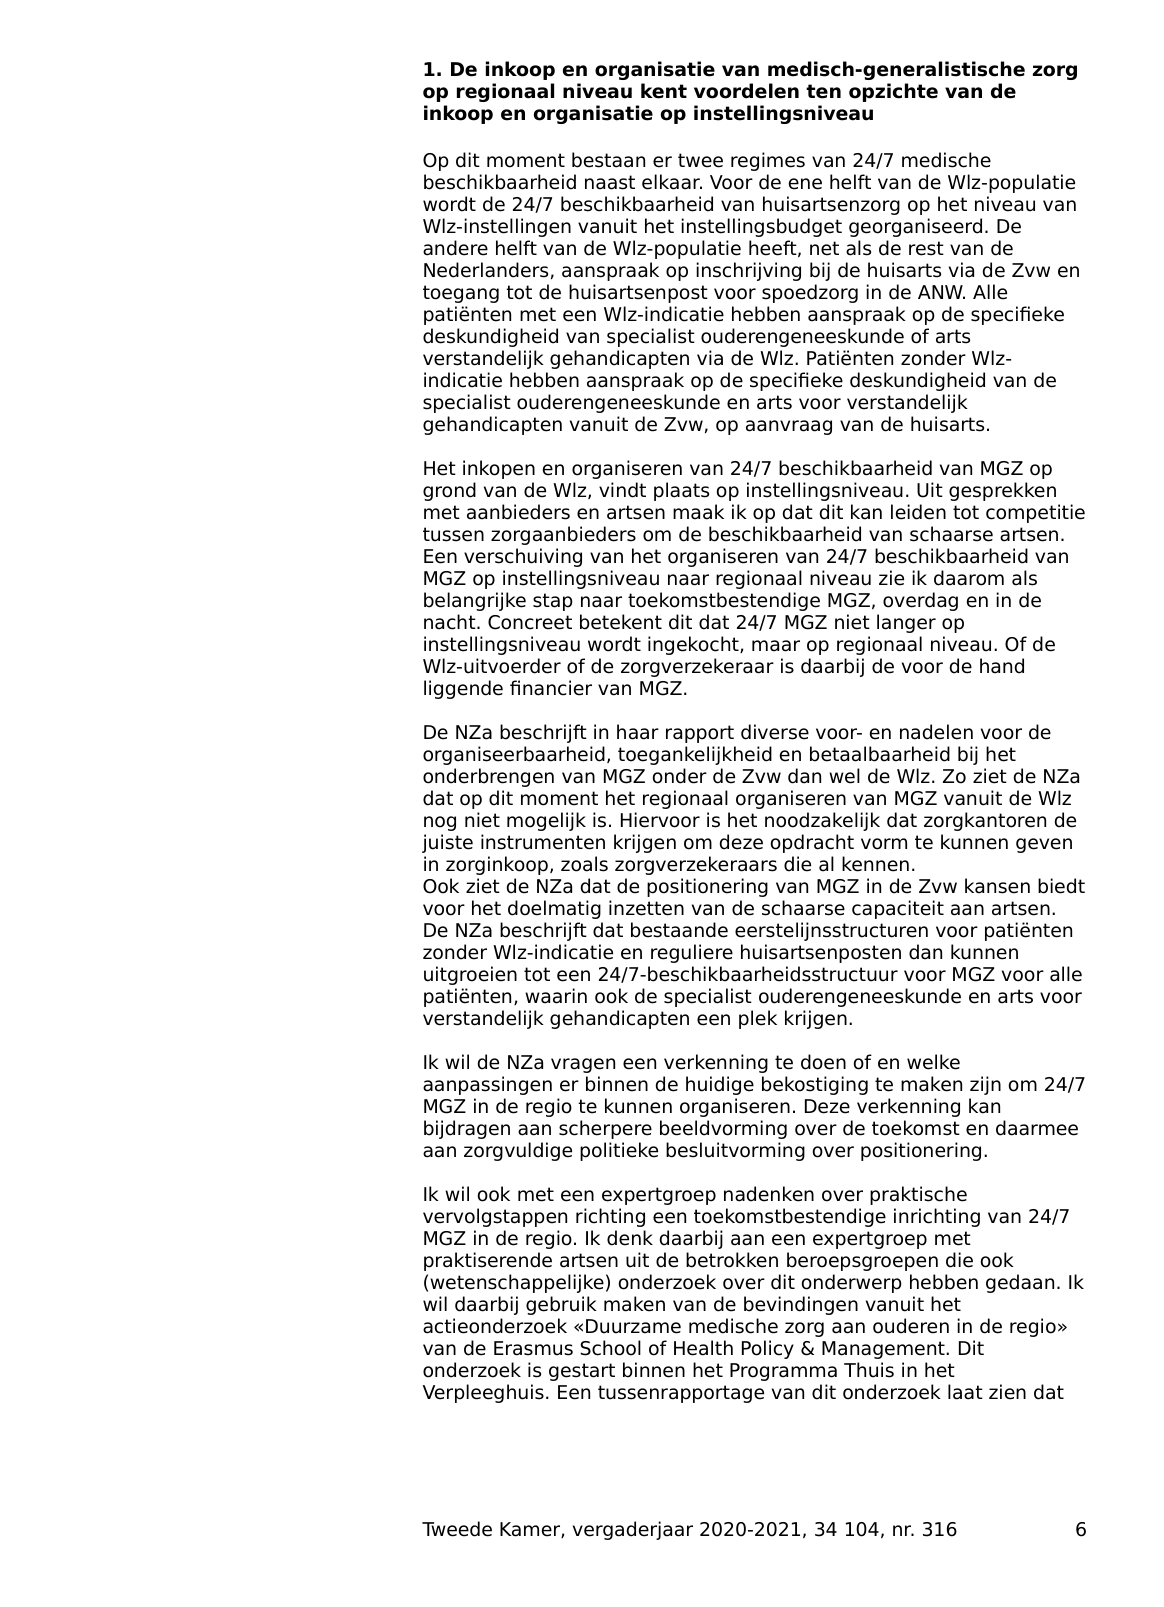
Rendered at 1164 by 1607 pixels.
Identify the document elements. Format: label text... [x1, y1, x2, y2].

text Ik wil de NZa vragen een verkenning te doen of en welke aanpassingen er binnen de huidige bekostiging te maken zijn om 24/7 MGZ in de regio te kunnen organiseren. Deze verkenning kan bijdragen aan scherpere beeldvorming over de toekomst en daarmee aan zorgvuldige politieke besluitvorming over positionering. [422, 1052, 1087, 1162]
text Op dit moment bestaan er twee regimes van 24/7 medische beschikbaarheid naast elkaar. Voor de ene helft van de Wlz-populatie wordt de 24/7 beschikbaarheid van huisartsenzorg op het niveau van Wlz-instellingen vanuit het instellingsbudget georganiseerd. De andere helft van de Wlz-populatie heeft, net als de rest van de Nederlanders, aanspraak op inschrijving bij de huisarts via de Zvw en toegang tot de huisartsenpost voor spoedzorg in de ANW. Alle patiënten met een Wlz-indicatie hebben aanspraak op de specifieke deskundigheid van specialist ouderengeneeskunde of arts verstandelijk gehandicapten via de Wlz. Patiënten zonder Wlz-indicatie hebben aanspraak op de specifieke deskundigheid van de specialist ouderengeneeskunde en arts voor verstandelijk gehandicapten vanuit de Zvw, op aanvraag van de huisarts. [422, 150, 1087, 436]
text Ook ziet de NZa dat de positionering van MGZ in de Zvw kansen biedt voor het doelmatig inzetten van de schaarse capaciteit aan artsen. De NZa beschrijft dat bestaande eerstelijnsstructuren voor patiënten zonder Wlz-indicatie en reguliere huisartsenposten dan kunnen uitgroeien tot een 24/7-beschikbaarheidsstructuur voor MGZ voor alle patiënten, waarin ook de specialist ouderengeneeskunde en arts voor verstandelijk gehandicapten een plek krijgen. [422, 876, 1087, 1029]
text De NZa beschrijft in haar rapport diverse voor- en nadelen voor de organiseerbaarheid, toegankelijkheid en betaalbaarheid bij het onderbrengen van MGZ onder de Zvw dan wel de Wlz. Zo ziet de NZa dat op dit moment het regionaal organiseren van MGZ vanuit de Wlz nog niet mogelijk is. Hiervoor is het noodzakelijk dat zorgkantoren de juiste instrumenten krijgen om deze opdracht vorm te kunnen geven in zorginkoop, zoals zorgverzekeraars die al kennen. [422, 722, 1087, 876]
text Ik wil ook met een expertgroep nadenken over praktische vervolgstappen richting een toekomstbestendige inrichting van 24/7 MGZ in de regio. Ik denk daarbij aan een expertgroep met praktiserende artsen uit de betrokken beroepsgroepen die ook (wetenschappelijke) onderzoek over dit onderwerp hebben gedaan. Ik wil daarbij gebruik maken van de bevindingen vanuit het actieonderzoek «Duurzame medische zorg aan ouderen in de regio» van de Erasmus School of Health Policy & Management. Dit onderzoek is gestart binnen het Programma Thuis in het Verpleeghuis. Een tussenrapportage van dit onderzoek laat zien dat [422, 1184, 1087, 1404]
text Het inkopen en organiseren van 24/7 beschikbaarheid van MGZ op grond van de Wlz, vindt plaats op instellingsniveau. Uit gesprekken met aanbieders en artsen maak ik op dat dit kan leiden tot competitie tussen zorgaanbieders om de beschikbaarheid van schaarse artsen. Een verschuiving van het organiseren van 24/7 beschikbaarheid van MGZ op instellingsniveau naar regionaal niveau zie ik daarom als belangrijke stap naar toekomstbestendige MGZ, overdag en in de nacht. Concreet betekent dit dat 24/7 MGZ niet langer op instellingsniveau wordt ingekocht, maar op regionaal niveau. Of de Wlz-uitvoerder of de zorgverzekeraar is daarbij de voor de hand liggende financier van MGZ. [422, 458, 1087, 700]
subtitle 1. De inkoop en organisatie van medisch-generalistische zorg op regionaal niveau kent voordelen ten opzichte van de inkoop en organisatie op instellingsniveau [422, 59, 1087, 125]
